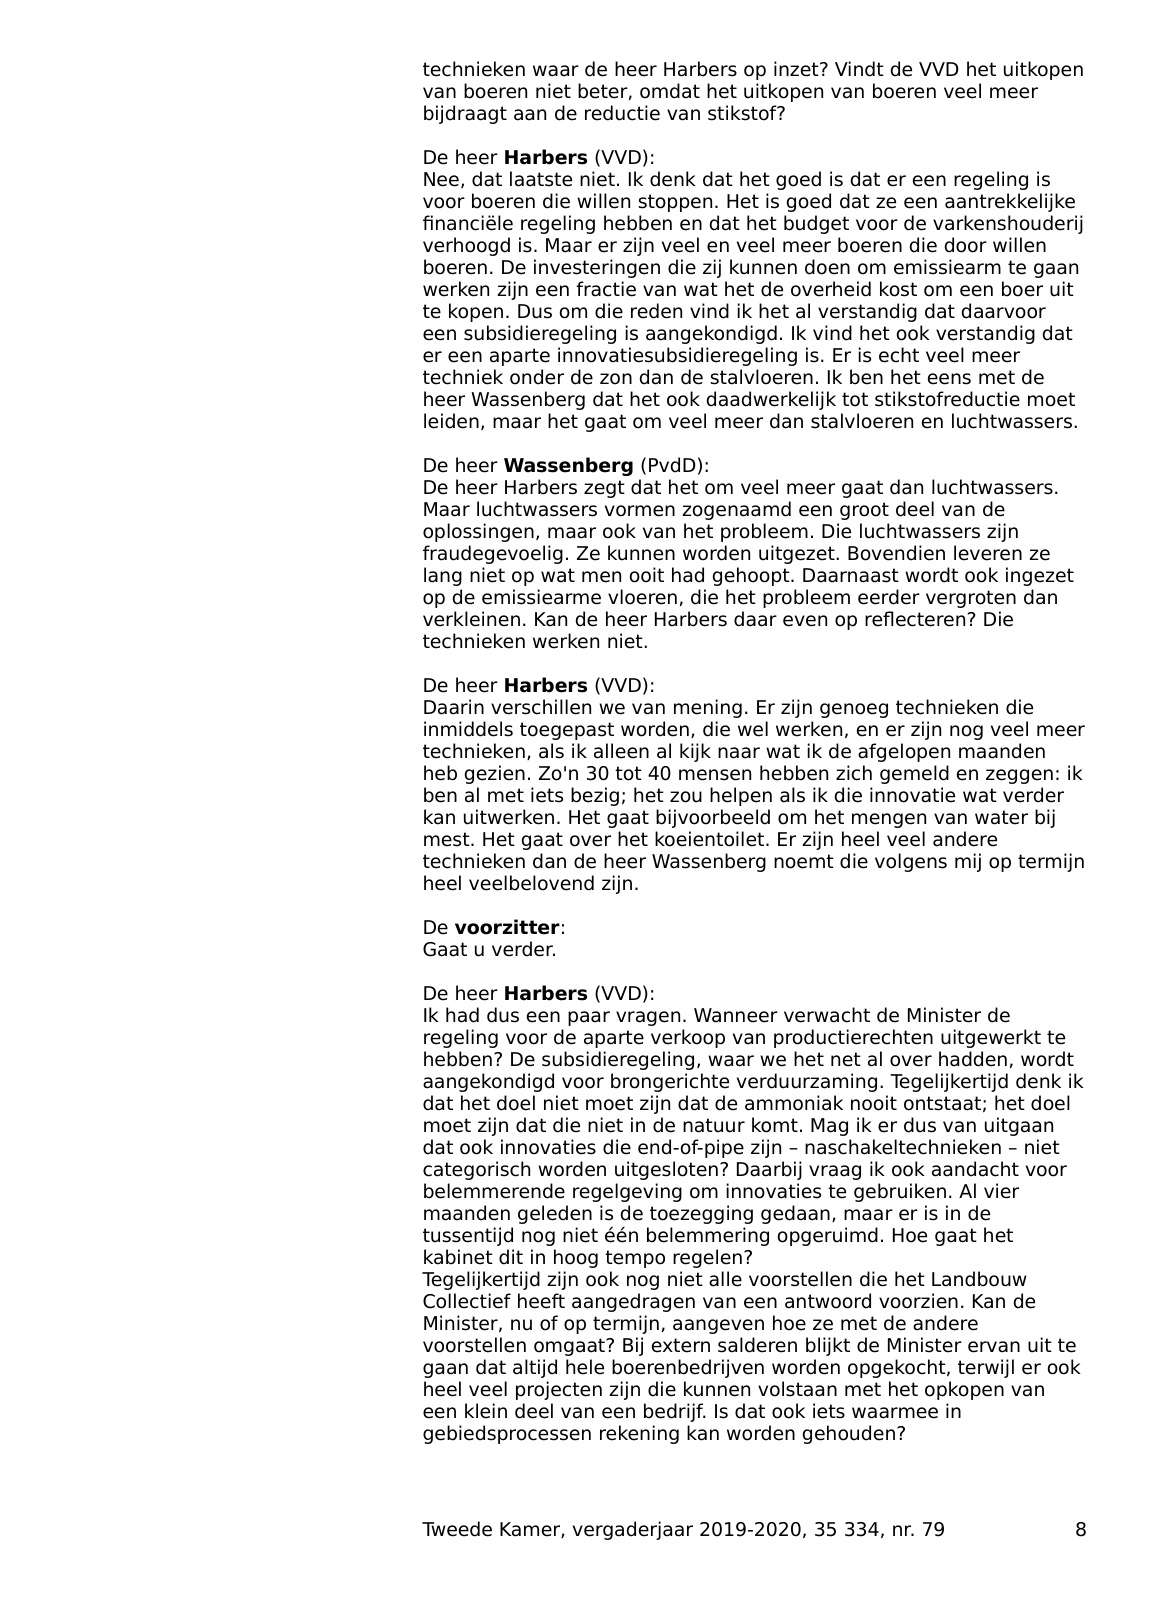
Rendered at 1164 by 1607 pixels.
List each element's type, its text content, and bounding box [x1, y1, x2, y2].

text De heer Harbers zegt dat het om veel meer gaat dan luchtwassers. Maar luchtwassers vormen zogenaamd een groot deel van de oplossingen, maar ook van het probleem. Die luchtwassers zijn fraudegevoelig. Ze kunnen worden uitgezet. Bovendien leveren ze lang niet op wat men ooit had gehoopt. Daarnaast wordt ook ingezet op de emissiearme vloeren, die het probleem eerder vergroten dan verkleinen. Kan de heer Harbers daar even op reflecteren? Die technieken werken niet. [422, 477, 1087, 653]
text De voorzitter: [422, 917, 1087, 939]
text De heer Harbers (VVD): [422, 147, 1087, 169]
text technieken waar de heer Harbers op inzet? Vindt de VVD het uitkopen van boeren niet beter, omdat het uitkopen van boeren veel meer bijdraagt aan de reductie van stikstof? [422, 59, 1087, 125]
text Tegelijkertijd zijn ook nog niet alle voorstellen die het Landbouw Collectief heeft aangedragen van een antwoord voorzien. Kan de Minister, nu of op termijn, aangeven hoe ze met de andere voorstellen omgaat? Bij extern salderen blijkt de Minister ervan uit te gaan dat altijd hele boerenbedrijven worden opgekocht, terwijl er ook heel veel projecten zijn die kunnen volstaan met het opkopen van een klein deel van een bedrijf. Is dat ook iets waarmee in gebiedsprocessen rekening kan worden gehouden? [422, 1269, 1087, 1445]
text Nee, dat laatste niet. Ik denk dat het goed is dat er een regeling is voor boeren die willen stoppen. Het is goed dat ze een aantrekkelijke financiële regeling hebben en dat het budget voor de varkenshouderij verhoogd is. Maar er zijn veel en veel meer boeren die door willen boeren. De investeringen die zij kunnen doen om emissiearm te gaan werken zijn een fractie van wat het de overheid kost om een boer uit te kopen. Dus om die reden vind ik het al verstandig dat daarvoor een subsidieregeling is aangekondigd. Ik vind het ook verstandig dat er een aparte innovatiesubsidieregeling is. Er is echt veel meer techniek onder de zon dan de stalvloeren. Ik ben het eens met de heer Wassenberg dat het ook daadwerkelijk tot stikstofreductie moet leiden, maar het gaat om veel meer dan stalvloeren en luchtwassers. [422, 169, 1087, 433]
text De heer Wassenberg (PvdD): [422, 455, 1087, 477]
text De heer Harbers (VVD): [422, 983, 1087, 1005]
text Gaat u verder. [422, 939, 1087, 961]
text Ik had dus een paar vragen. Wanneer verwacht de Minister de regeling voor de aparte verkoop van productierechten uitgewerkt te hebben? De subsidieregeling, waar we het net al over hadden, wordt aangekondigd voor brongerichte verduurzaming. Tegelijkertijd denk ik dat het doel niet moet zijn dat de ammoniak nooit ontstaat; het doel moet zijn dat die niet in de natuur komt. Mag ik er dus van uitgaan dat ook innovaties die end-of-pipe zijn – naschakeltechnieken – niet categorisch worden uitgesloten? Daarbij vraag ik ook aandacht voor belemmerende regelgeving om innovaties te gebruiken. Al vier maanden geleden is de toezegging gedaan, maar er is in de tussentijd nog niet één belemmering opgeruimd. Hoe gaat het kabinet dit in hoog tempo regelen? [422, 1005, 1087, 1269]
text Daarin verschillen we van mening. Er zijn genoeg technieken die inmiddels toegepast worden, die wel werken, en er zijn nog veel meer technieken, als ik alleen al kijk naar wat ik de afgelopen maanden heb gezien. Zo'n 30 tot 40 mensen hebben zich gemeld en zeggen: ik ben al met iets bezig; het zou helpen als ik die innovatie wat verder kan uitwerken. Het gaat bijvoorbeeld om het mengen van water bij mest. Het gaat over het koeientoilet. Er zijn heel veel andere technieken dan de heer Wassenberg noemt die volgens mij op termijn heel veelbelovend zijn. [422, 697, 1087, 895]
text De heer Harbers (VVD): [422, 675, 1087, 697]
